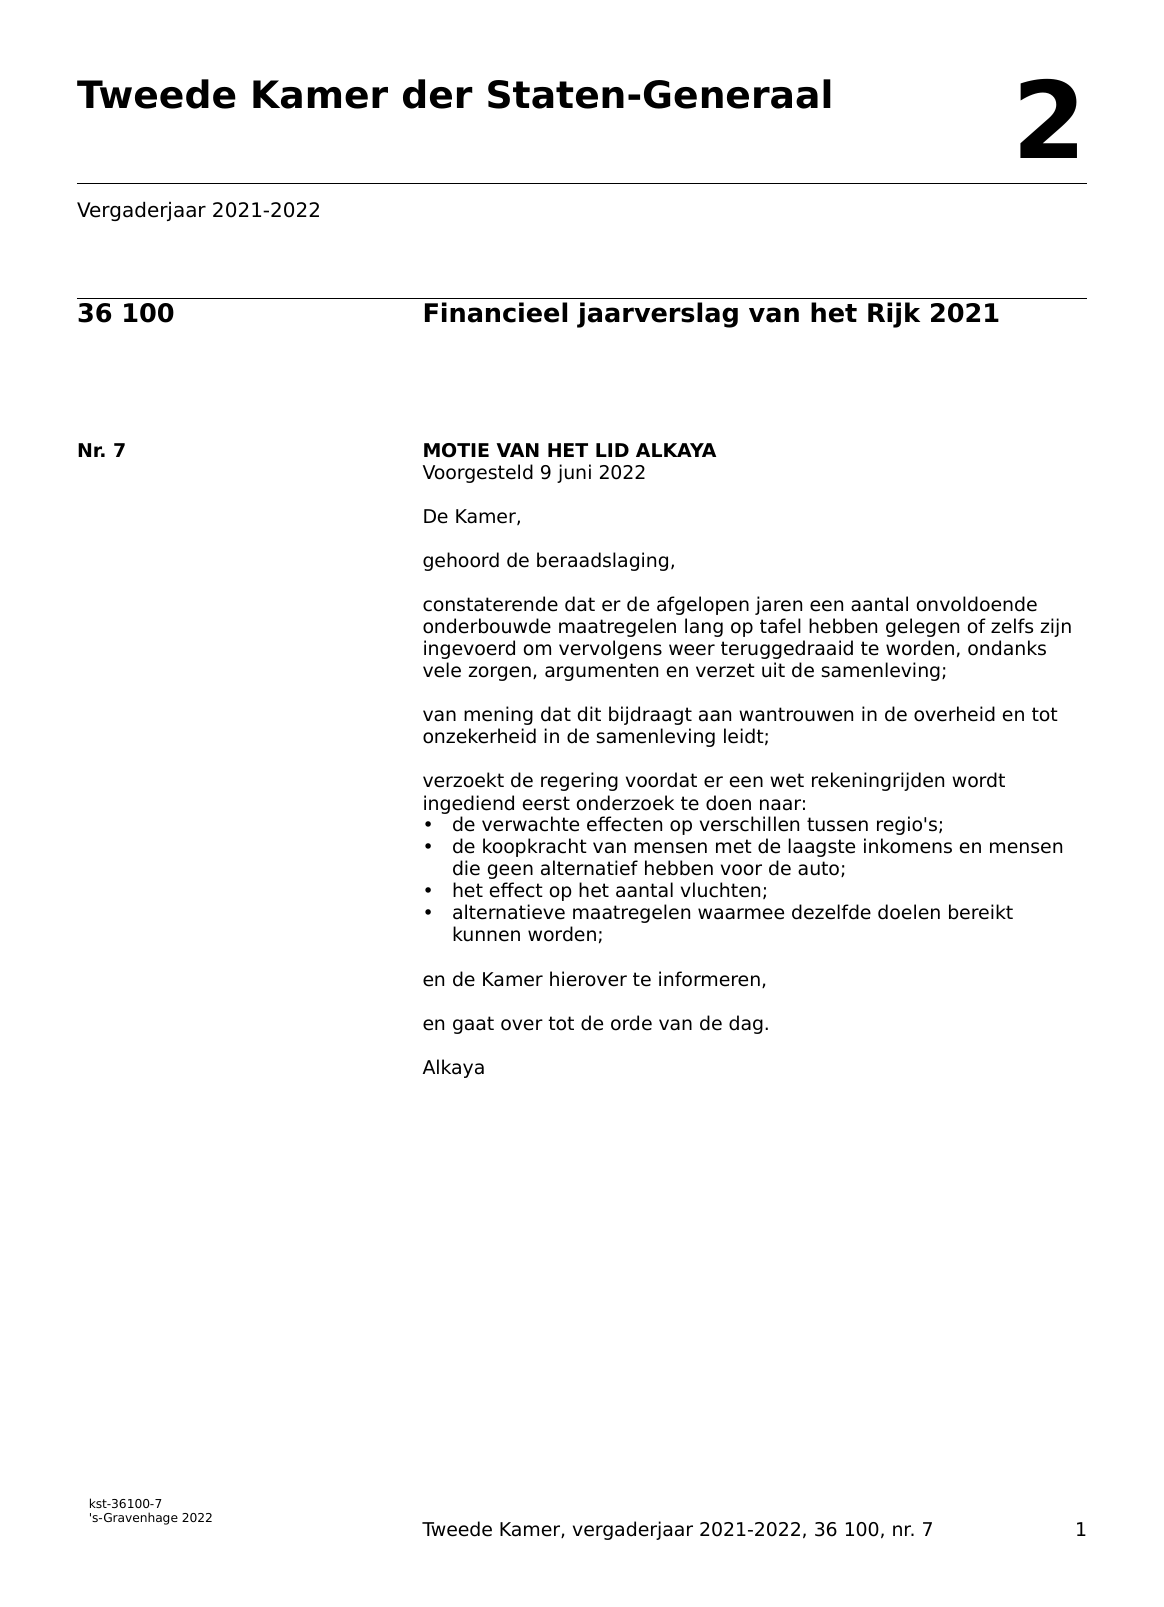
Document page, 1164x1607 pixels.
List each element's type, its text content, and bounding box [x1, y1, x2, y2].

text Alkaya [422, 1057, 1087, 1079]
text kst-36100-7 [88, 1497, 323, 1511]
text gehoord de beraadslaging, [422, 550, 1087, 572]
table_header 2 [886, 59, 1087, 183]
text 's-Gravenhage 2022 [88, 1511, 323, 1525]
text • alternatieve maatregelen waarmee dezelfde doelen bereikt kunnen worden; [422, 902, 1087, 946]
text • de koopkracht van mensen met de laagste inkomens en mensen die geen alternatief hebben voor de auto; [422, 836, 1087, 880]
table_cell Vergaderjaar 2021-2022 [77, 184, 1087, 298]
text van mening dat dit bijdraagt aan wantrouwen in de overheid en tot onzekerheid in de samenleving leidt; [422, 704, 1087, 748]
text • de verwachte effecten op verschillen tussen regio's; [422, 814, 1087, 836]
text en de Kamer hierover te informeren, [422, 968, 1087, 990]
subtitle 36 100 Financieel jaarverslag van het Rijk 2021 [77, 299, 1087, 329]
text De Kamer, [422, 506, 1087, 528]
table_header Tweede Kamer der Staten-Generaal [77, 59, 886, 183]
text en gaat over tot de orde van de dag. [422, 1013, 1087, 1034]
text constaterende dat er de afgelopen jaren een aantal onvoldoende onderbouwde maatregelen lang op tafel hebben gelegen of zelfs zijn ingevoerd om vervolgens weer teruggedraaid te worden, ondanks vele zorgen, argumenten en verzet uit de samenleving; [422, 594, 1087, 682]
text verzoekt de regering voordat er een wet rekeningrijden wordt ingediend eerst onderzoek te doen naar: [422, 770, 1087, 814]
text • het effect op het aantal vluchten; [422, 880, 1087, 902]
subtitle Nr. 7 MOTIE VAN HET LID ALKAYA [77, 440, 1087, 462]
text Voorgesteld 9 juni 2022 [422, 462, 1087, 484]
